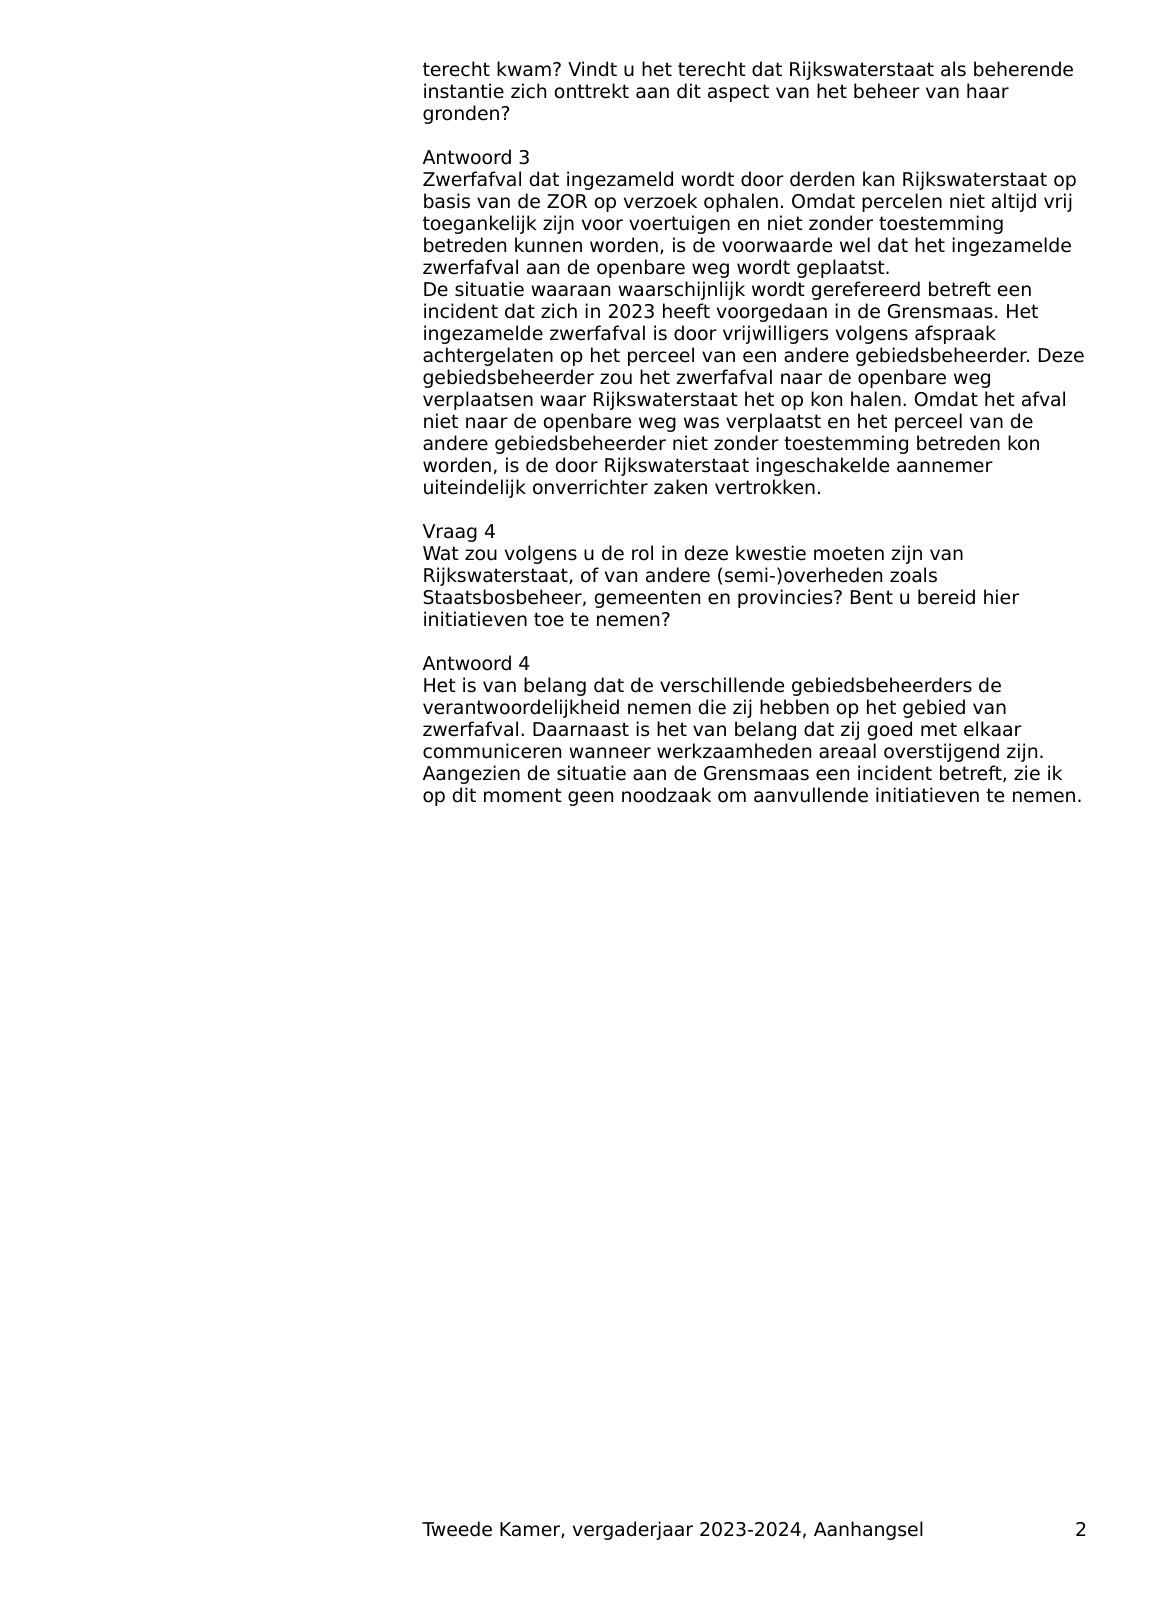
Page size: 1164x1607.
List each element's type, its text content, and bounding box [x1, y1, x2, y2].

text Wat zou volgens u de rol in deze kwestie moeten zijn van Rijkswaterstaat, of van andere (semi-)overheden zoals Staatsbosbeheer, gemeenten en provincies? Bent u bereid hier initiatieven toe te nemen? [422, 543, 1087, 631]
text terecht kwam? Vindt u het terecht dat Rijkswaterstaat als beherende instantie zich onttrekt aan dit aspect van het beheer van haar gronden? [422, 59, 1087, 125]
text Het is van belang dat de verschillende gebiedsbeheerders de verantwoordelijkheid nemen die zij hebben op het gebied van zwerfafval. Daarnaast is het van belang dat zij goed met elkaar communiceren wanneer werkzaamheden areaal overstijgend zijn. Aangezien de situatie aan de Grensmaas een incident betreft, zie ik op dit moment geen noodzaak om aanvullende initiatieven te nemen. [422, 675, 1087, 807]
text Antwoord 4 [422, 653, 1087, 675]
text Zwerfafval dat ingezameld wordt door derden kan Rijkswaterstaat op basis van de ZOR op verzoek ophalen. Omdat percelen niet altijd vrij toegankelijk zijn voor voertuigen en niet zonder toestemming betreden kunnen worden, is de voorwaarde wel dat het ingezamelde zwerfafval aan de openbare weg wordt geplaatst. [422, 169, 1087, 279]
text Vraag 4 [422, 521, 1087, 543]
text Antwoord 3 [422, 147, 1087, 169]
text De situatie waaraan waarschijnlijk wordt gerefereerd betreft een incident dat zich in 2023 heeft voorgedaan in de Grensmaas. Het ingezamelde zwerfafval is door vrijwilligers volgens afspraak achtergelaten op het perceel van een andere gebiedsbeheerder. Deze gebiedsbeheerder zou het zwerfafval naar de openbare weg verplaatsen waar Rijkswaterstaat het op kon halen. Omdat het afval niet naar de openbare weg was verplaatst en het perceel van de andere gebiedsbeheerder niet zonder toestemming betreden kon worden, is de door Rijkswaterstaat ingeschakelde aannemer uiteindelijk onverrichter zaken vertrokken. [422, 279, 1087, 499]
